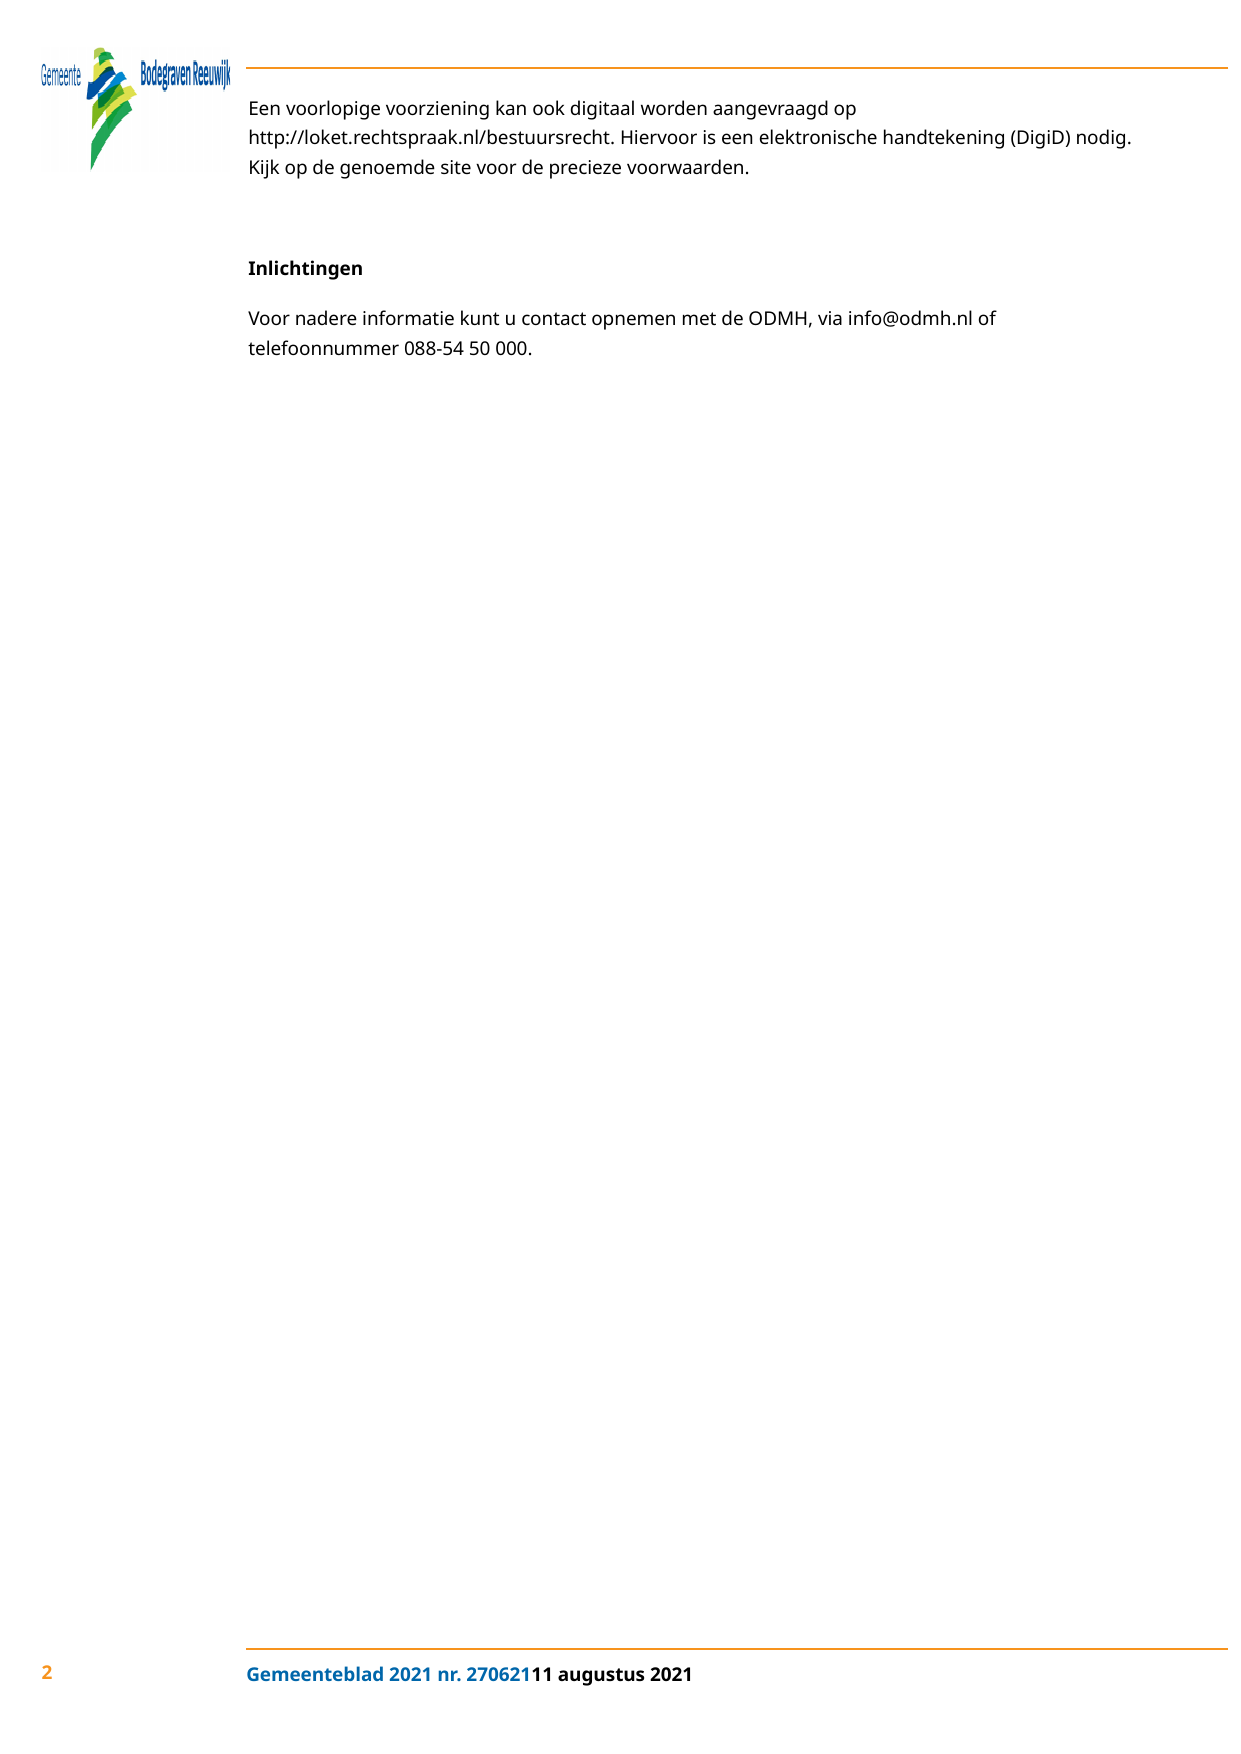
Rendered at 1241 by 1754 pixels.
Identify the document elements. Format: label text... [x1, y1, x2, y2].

text Voor nadere informatie kunt u contact opnemen met de ODMH, via info@odmh.nl of telefoonnummer 088-54 50 000. [248, 305, 1152, 361]
text Inlichtingen [248, 255, 1152, 281]
text Een voorlopige voorziening kan ook digitaal worden aangevraagd op http://loket.rechtspraak.nl/bestuursrecht. Hiervoor is een elektronische handtekening (DigiD) nodig. Kijk op de genoemde site voor de precieze voorwaarden. [248, 95, 1152, 180]
picture [41, 47, 231, 172]
